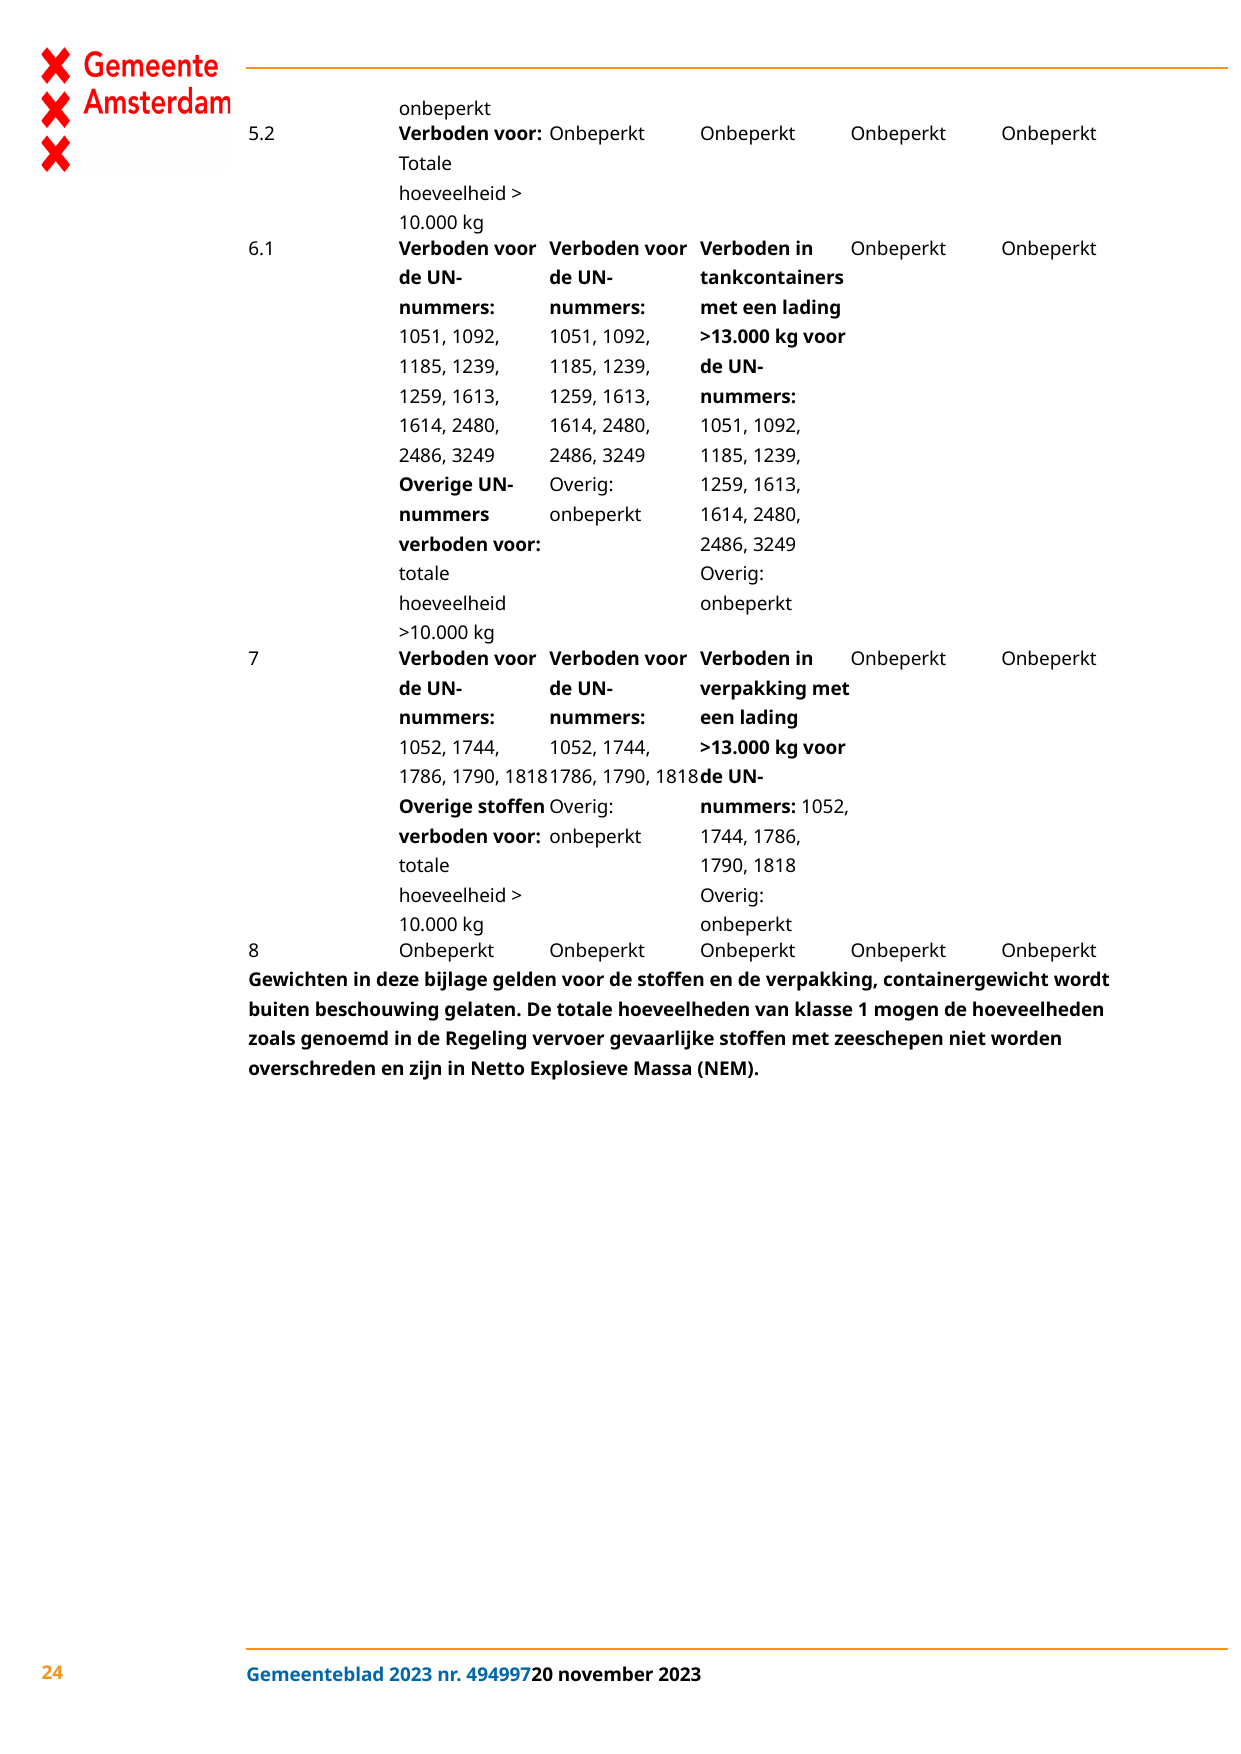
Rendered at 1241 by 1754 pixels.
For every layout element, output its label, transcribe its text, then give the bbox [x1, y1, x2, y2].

table_cell onbeperkt [399, 95, 549, 121]
table_cell 5.2 [248, 121, 398, 235]
table_cell Onbeperkt [700, 937, 850, 963]
table_cell 8 [248, 937, 398, 963]
table_cell 7 [248, 645, 398, 937]
table_cell [850, 95, 1001, 121]
table_cell Onbeperkt [399, 937, 549, 963]
table_cell Verboden voor de UN-nummers: 1052, 1744, 1786, 1790, 1818 Overige stoffen verboden voor: totale hoeveelheid > 10.000 kg [399, 645, 549, 937]
picture [41, 47, 231, 172]
table_cell Onbeperkt [549, 121, 700, 235]
table_cell Verboden voor de UN-nummers: 1052, 1744, 1786, 1790, 1818 Overig: onbeperkt [549, 645, 700, 937]
table_cell Onbeperkt [1001, 937, 1152, 963]
table_cell Onbeperkt [850, 121, 1001, 235]
text Gewichten in deze bijlage gelden voor de stoffen en de verpakking, containergewicht wordt buiten beschouwing gelaten. De totale hoeveelheden van klasse 1 mogen de hoeveelheden zoals genoemd in de Regeling vervoer gevaarlijke stoffen met zeeschepen niet worden overschreden en zijn in Netto Explosieve Massa (NEM). [248, 966, 1152, 1081]
table_cell Onbeperkt [850, 937, 1001, 963]
table_cell Onbeperkt [700, 121, 850, 235]
table_cell Onbeperkt [850, 235, 1001, 645]
table_cell [248, 95, 398, 121]
table_cell Onbeperkt [1001, 235, 1152, 645]
table_cell Verboden voor de UN-nummers: 1051, 1092, 1185, 1239, 1259, 1613, 1614, 2480, 2486, 3249 Overige UN-nummers verboden voor: totale hoeveelheid >10.000 kg [399, 235, 549, 645]
table_cell Verboden voor de UN-nummers: 1051, 1092, 1185, 1239, 1259, 1613, 1614, 2480, 2486, 3249 Overig: onbeperkt [549, 235, 700, 645]
table_cell Verboden in verpakking met een lading >13.000 kg voor de UN-nummers: 1052, 1744, 1786, 1790, 1818 Overig: onbeperkt [700, 645, 850, 937]
table_cell Onbeperkt [850, 645, 1001, 937]
table_cell Onbeperkt [1001, 121, 1152, 235]
table_cell [700, 95, 850, 121]
table_cell Verboden voor: Totale hoeveelheid > 10.000 kg [399, 121, 549, 235]
table_cell 6.1 [248, 235, 398, 645]
table_cell [1001, 95, 1152, 121]
table_cell Onbeperkt [549, 937, 700, 963]
table_cell [549, 95, 700, 121]
table_cell Verboden in tankcontainers met een lading >13.000 kg voor de UN-nummers: 1051, 1092, 1185, 1239, 1259, 1613, 1614, 2480, 2486, 3249 Overig: onbeperkt [700, 235, 850, 645]
table_cell Onbeperkt [1001, 645, 1152, 937]
